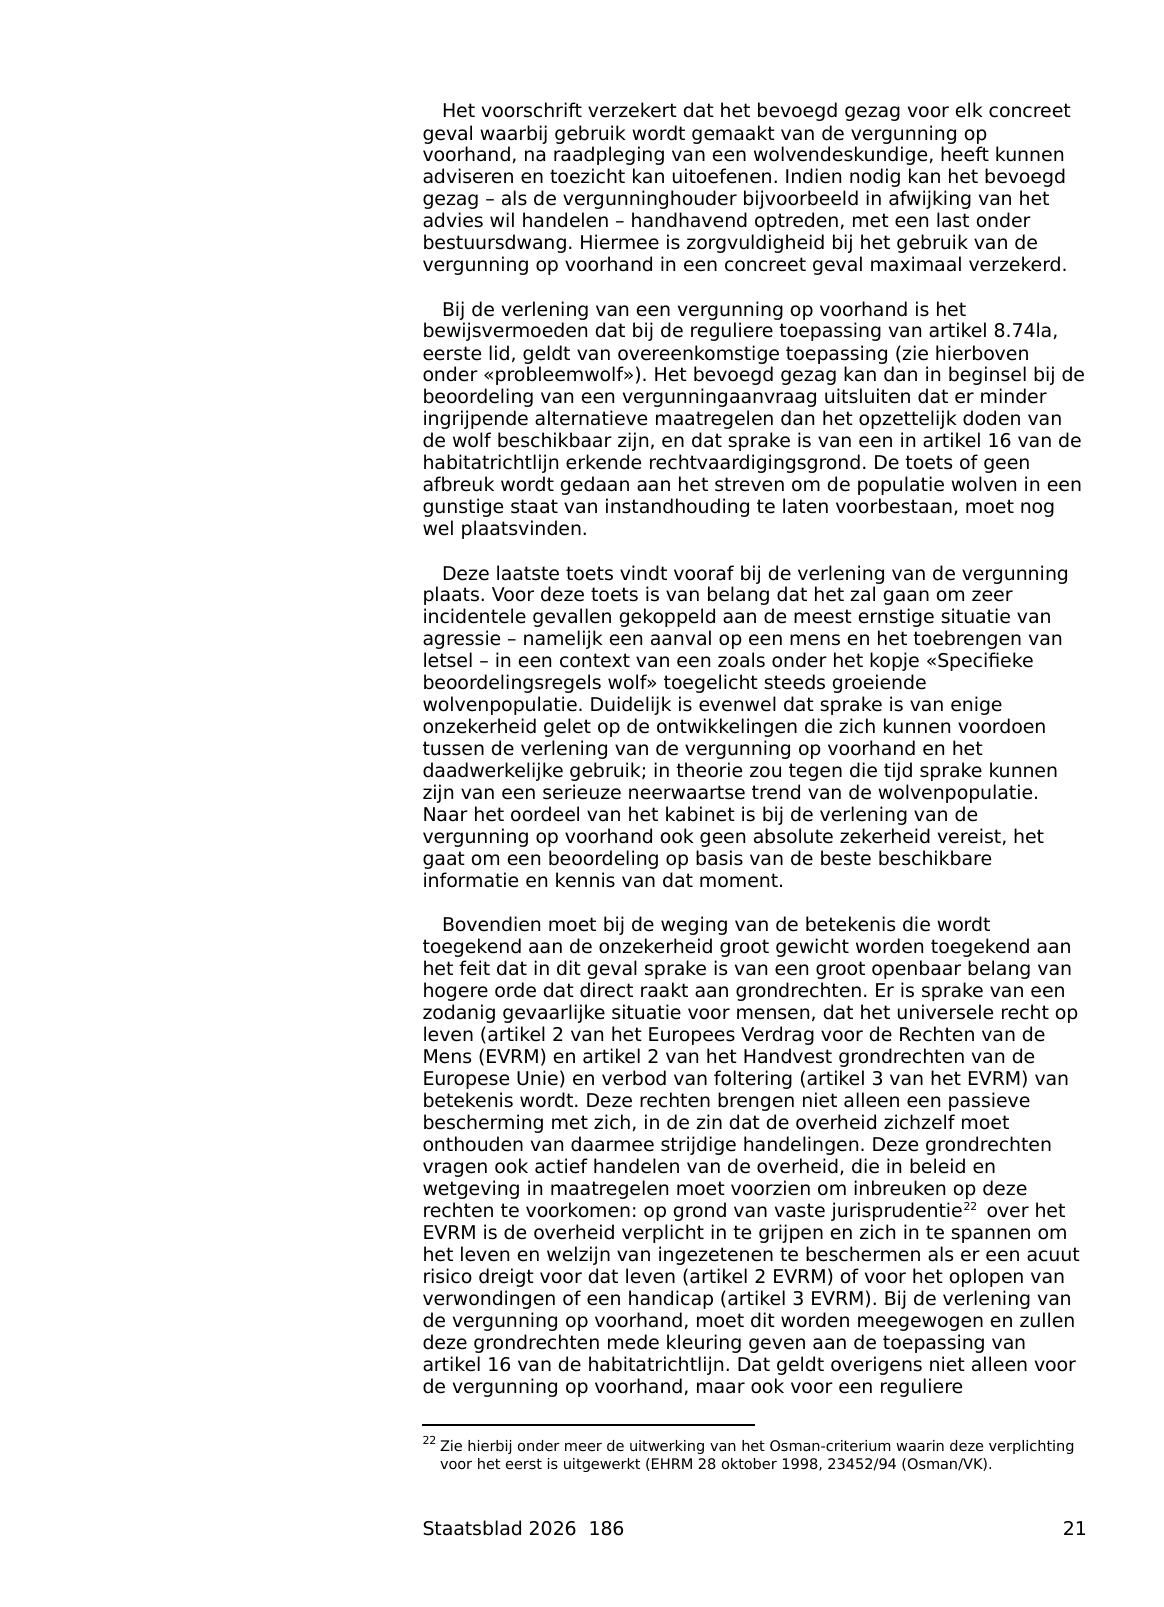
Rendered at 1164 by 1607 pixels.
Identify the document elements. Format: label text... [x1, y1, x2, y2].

text Het voorschrift verzekert dat het bevoegd gezag voor elk concreet geval waarbij gebruik wordt gemaakt van de vergunning op voorhand, na raadpleging van een wolvendeskundige, heeft kunnen adviseren en toezicht kan uitoefenen. Indien nodig kan het bevoegd gezag – als de vergunninghouder bijvoorbeeld in afwijking van het advies wil handelen – handhavend optreden, met een last onder bestuursdwang. Hiermee is zorgvuldigheid bij het gebruik van de vergunning op voorhand in een concreet geval maximaal verzekerd. [422, 100, 1087, 276]
text Bovendien moet bij de weging van de betekenis die wordt toegekend aan de onzekerheid groot gewicht worden toegekend aan het feit dat in dit geval sprake is van een groot openbaar belang van hogere orde dat direct raakt aan grondrechten. Er is sprake van een zodanig gevaarlijke situatie voor mensen, dat het universele recht op leven (artikel 2 van het Europees Verdrag voor de Rechten van de Mens (EVRM) en artikel 2 van het Handvest grondrechten van de Europese Unie) en verbod van foltering (artikel 3 van het EVRM) van betekenis wordt. Deze rechten brengen niet alleen een passieve bescherming met zich, in de zin dat de overheid zichzelf moet onthouden van daarmee strijdige handelingen. Deze grondrechten vragen ook actief handelen van de overheid, die in beleid en wetgeving in maatregelen moet voorzien om inbreuken op deze rechten te voorkomen: op grond van vaste jurisprudentie over het EVRM is de overheid verplicht in te grijpen en zich in te spannen om het leven en welzijn van ingezetenen te beschermen als er een acuut risico dreigt voor dat leven (artikel 2 EVRM) of voor het oplopen van verwondingen of een handicap (artikel 3 EVRM). Bij de verlening van de vergunning op voorhand, moet dit worden meegewogen en zullen deze grondrechten mede kleuring geven aan de toepassing van artikel 16 van de habitatrichtlijn. Dat geldt overigens niet alleen voor de vergunning op voorhand, maar ook voor een reguliere [422, 914, 1087, 1398]
text Bij de verlening van een vergunning op voorhand is het bewijsvermoeden dat bij de reguliere toepassing van artikel 8.74la, eerste lid, geldt van overeenkomstige toepassing (zie hierboven onder «probleemwolf»). Het bevoegd gezag kan dan in beginsel bij de beoordeling van een vergunningaanvraag uitsluiten dat er minder ingrijpende alternatieve maatregelen dan het opzettelijk doden van de wolf beschikbaar zijn, en dat sprake is van een in artikel 16 van de habitatrichtlijn erkende rechtvaardigingsgrond. De toets of geen afbreuk wordt gedaan aan het streven om de populatie wolven in een gunstige staat van instandhouding te laten voorbestaan, moet nog wel plaatsvinden. [422, 298, 1087, 540]
text Zie hierbij onder meer de uitwerking van het Osman-criterium waarin deze verplichting voor het eerst is uitgewerkt (EHRM 28 oktober 1998, 23452/94 (Osman/VK). [422, 1434, 1087, 1473]
text Deze laatste toets vindt vooraf bij de verlening van de vergunning plaats. Voor deze toets is van belang dat het zal gaan om zeer incidentele gevallen gekoppeld aan de meest ernstige situatie van agressie – namelijk een aanval op een mens en het toebrengen van letsel – in een context van een zoals onder het kopje «Specifieke beoordelingsregels wolf» toegelicht steeds groeiende wolvenpopulatie. Duidelijk is evenwel dat sprake is van enige onzekerheid gelet op de ontwikkelingen die zich kunnen voordoen tussen de verlening van de vergunning op voorhand en het daadwerkelijke gebruik; in theorie zou tegen die tijd sprake kunnen zijn van een serieuze neerwaartse trend van de wolvenpopulatie. Naar het oordeel van het kabinet is bij de verlening van de vergunning op voorhand ook geen absolute zekerheid vereist, het gaat om een beoordeling op basis van de beste beschikbare informatie en kennis van dat moment. [422, 562, 1087, 892]
